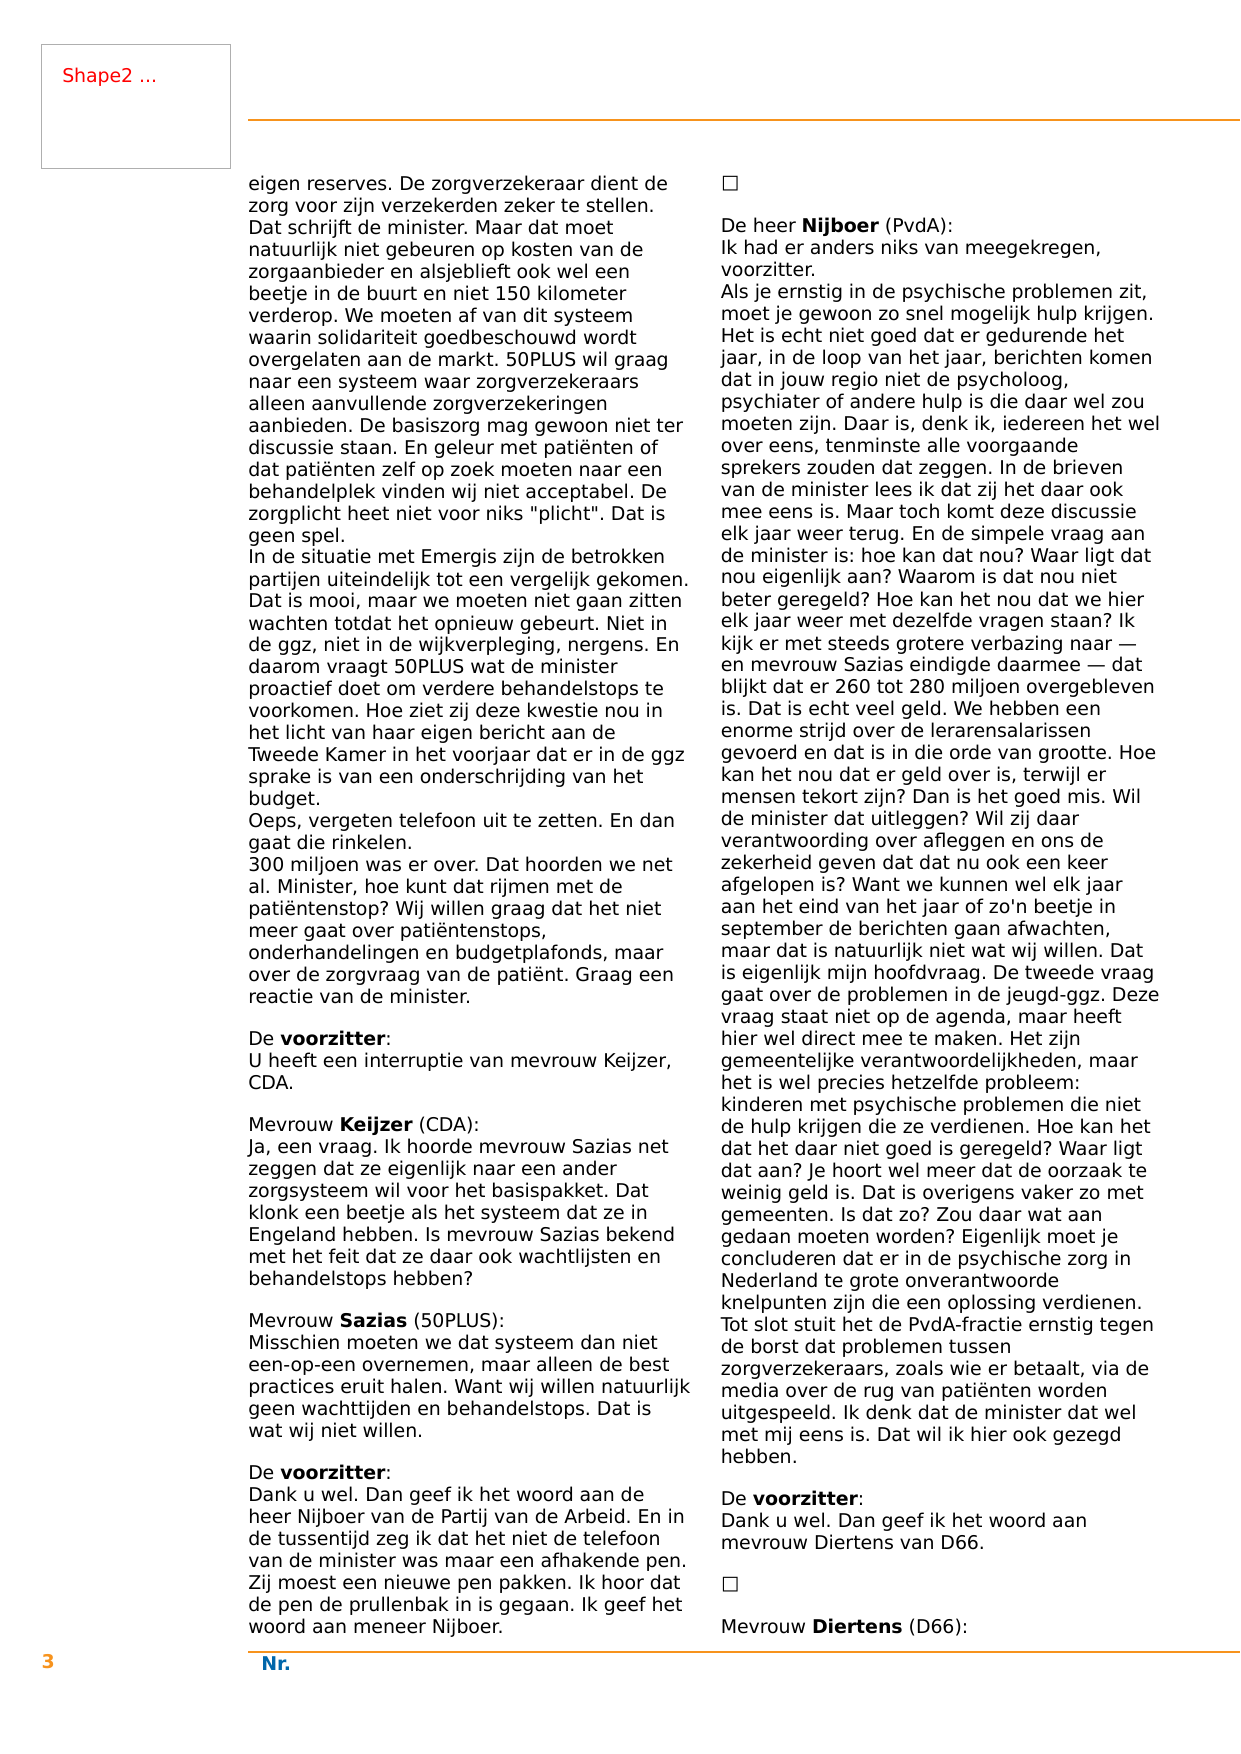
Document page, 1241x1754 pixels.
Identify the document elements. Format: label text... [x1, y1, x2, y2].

text De voorzitter: [721, 1488, 1163, 1509]
text Misschien moeten we dat systeem dan niet een-op-een overnemen, maar alleen de best practices eruit halen. Want wij willen natuurlijk geen wachttijden en behandelstops. Dat is wat wij niet willen. [248, 1332, 691, 1442]
text Als je ernstig in de psychische problemen zit, moet je gewoon zo snel mogelijk hulp krijgen. Het is echt niet goed dat er gedurende het jaar, in de loop van het jaar, berichten komen dat in jouw regio niet de psycholoog, psychiater of andere hulp is die daar wel zou moeten zijn. Daar is, denk ik, iedereen het wel over eens, tenminste alle voorgaande sprekers zouden dat zeggen. In de brieven van de minister lees ik dat zij het daar ook mee eens is. Maar toch komt deze discussie elk jaar weer terug. En de simpele vraag aan de minister is: hoe kan dat nou? Waar ligt dat nou eigenlijk aan? Waarom is dat nou niet beter geregeld? Hoe kan het nou dat we hier elk jaar weer met dezelfde vragen staan? Ik kijk er met steeds grotere verbazing naar — en mevrouw Sazias eindigde daarmee — dat blijkt dat er 260 tot 280 miljoen overgebleven is. Dat is echt veel geld. We hebben een enorme strijd over de lerarensalarissen gevoerd en dat is in die orde van grootte. Hoe kan het nou dat er geld over is, terwijl er mensen tekort zijn? Dan is het goed mis. Wil de minister dat uitleggen? Wil zij daar verantwoording over afleggen en ons de zekerheid geven dat dat nu ook een keer afgelopen is? Want we kunnen wel elk jaar aan het eind van het jaar of zo'n beetje in september de berichten gaan afwachten, maar dat is natuurlijk niet wat wij willen. Dat is eigenlijk mijn hoofdvraag. De tweede vraag gaat over de problemen in de jeugd-ggz. Deze vraag staat niet op de agenda, maar heeft hier wel direct mee te maken. Het zijn gemeentelijke verantwoordelijkheden, maar het is wel precies hetzelfde probleem: kinderen met psychische problemen die niet de hulp krijgen die ze verdienen. Hoe kan het dat het daar niet goed is geregeld? Waar ligt dat aan? Je hoort wel meer dat de oorzaak te weinig geld is. Dat is overigens vaker zo met gemeenten. Is dat zo? Zou daar wat aan gedaan moeten worden? Eigenlijk moet je concluderen dat er in de psychische zorg in Nederland te grote onverantwoorde knelpunten zijn die een oplossing verdienen. [721, 281, 1163, 1314]
text Dank u wel. Dan geef ik het woord aan mevrouw Diertens van D66. [721, 1509, 1163, 1553]
text In de situatie met Emergis zijn de betrokken partijen uiteindelijk tot een vergelijk gekomen. Dat is mooi, maar we moeten niet gaan zitten wachten totdat het opnieuw gebeurt. Niet in de ggz, niet in de wijkverpleging, nergens. En daarom vraagt 50PLUS wat de minister proactief doet om verdere behandelstops te voorkomen. Hoe ziet zij deze kwestie nou in het licht van haar eigen bericht aan de Tweede Kamer in het voorjaar dat er in de ggz sprake is van een onderschrijding van het budget. [248, 546, 691, 810]
text ⬜ [721, 173, 1163, 195]
text U heeft een interruptie van mevrouw Keijzer, CDA. [248, 1050, 691, 1094]
text Tot slot stuit het de PvdA-fractie ernstig tegen de borst dat problemen tussen zorgverzekeraars, zoals wie er betaalt, via de media over de rug van patiënten worden uitgespeeld. Ik denk dat de minister dat wel met mij eens is. Dat wil ik hier ook gezegd hebben. [721, 1314, 1163, 1468]
text Mevrouw Sazias (50PLUS): [248, 1310, 691, 1332]
text Mevrouw Keijzer (CDA): [248, 1114, 691, 1136]
text Ja, een vraag. Ik hoorde mevrouw Sazias net zeggen dat ze eigenlijk naar een ander zorgsysteem wil voor het basispakket. Dat klonk een beetje als het systeem dat ze in Engeland hebben. Is mevrouw Sazias bekend met het feit dat ze daar ook wachtlijsten en behandelstops hebben? [248, 1136, 691, 1290]
text De heer Nijboer (PvdA): [721, 215, 1163, 237]
text Oeps, vergeten telefoon uit te zetten. En dan gaat die rinkelen. [248, 810, 691, 854]
text De voorzitter: [248, 1028, 691, 1050]
text Dank u wel. Dan geef ik het woord aan de heer Nijboer van de Partij van de Arbeid. En in de tussentijd zeg ik dat het niet de telefoon van de minister was maar een afhakende pen. Zij moest een nieuwe pen pakken. Ik hoor dat de pen de prullenbak in is gegaan. Ik geef het woord aan meneer Nijboer. [248, 1484, 691, 1637]
text 300 miljoen was er over. Dat hoorden we net al. Minister, hoe kunt dat rijmen met de patiëntenstop? Wij willen graag dat het niet meer gaat over patiëntenstops, onderhandelingen en budgetplafonds, maar over de zorgvraag van de patiënt. Graag een reactie van de minister. [248, 854, 691, 1008]
text ⬜ [721, 1573, 1163, 1596]
text Mevrouw Diertens (D66): [721, 1616, 1163, 1637]
text eigen reserves. De zorgverzekeraar dient de zorg voor zijn verzekerden zeker te stellen. Dat schrijft de minister. Maar dat moet natuurlijk niet gebeuren op kosten van de zorgaanbieder en alsjeblieft ook wel een beetje in de buurt en niet 150 kilometer verderop. We moeten af van dit systeem waarin solidariteit goedbeschouwd wordt overgelaten aan de markt. 50PLUS wil graag naar een systeem waar zorgverzekeraars alleen aanvullende zorgverzekeringen aanbieden. De basiszorg mag gewoon niet ter discussie staan. En geleur met patiënten of dat patiënten zelf op zoek moeten naar een behandelplek vinden wij niet acceptabel. De zorgplicht heet niet voor niks "plicht". Dat is geen spel. [248, 173, 691, 546]
text De voorzitter: [248, 1462, 691, 1484]
text Ik had er anders niks van meegekregen, voorzitter. [721, 237, 1163, 281]
